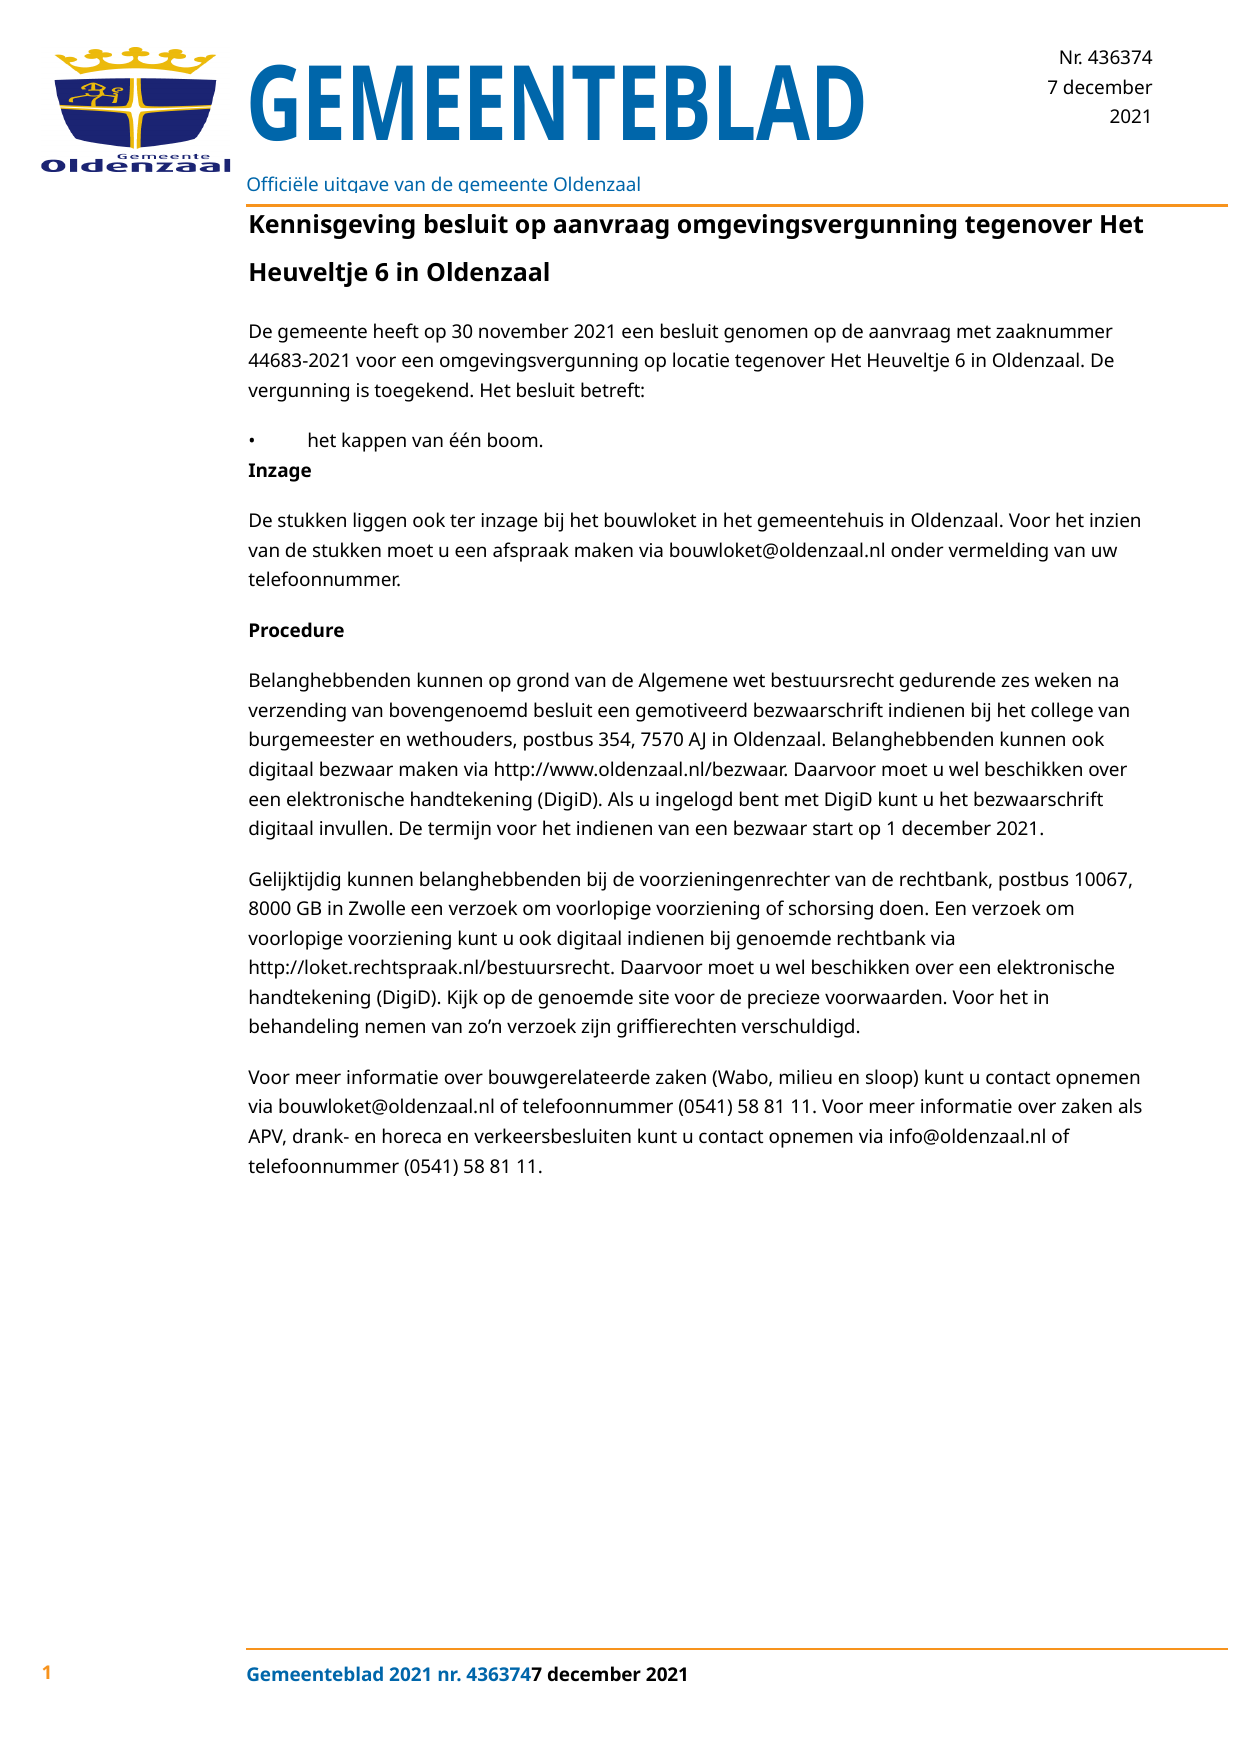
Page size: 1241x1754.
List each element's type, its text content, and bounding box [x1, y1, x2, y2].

text Kennisgeving besluit op aanvraag omgevingsvergunning tegenover Het Heuveltje 6 in Oldenzaal [248, 207, 1152, 288]
text De gemeente heeft op 30 november 2021 een besluit genomen op de aanvraag met zaaknummer 44683-2021 voor een omgevingsvergunning op locatie tegenover Het Heuveltje 6 in Oldenzaal. De vergunning is toegekend. Het besluit betreft: [248, 318, 1152, 403]
text Procedure [248, 617, 1152, 643]
picture [41, 47, 231, 172]
text Inzage [248, 457, 1152, 483]
text Belanghebbenden kunnen op grond van de Algemene wet bestuursrecht gedurende zes weken na verzending van bovengenoemd besluit een gemotiveerd bezwaarschrift indienen bij het college van burgemeester en wethouders, postbus 354, 7570 AJ in Oldenzaal. Belanghebbenden kunnen ook digitaal bezwaar maken via http://www.oldenzaal.nl/bezwaar. Daarvoor moet u wel beschikken over een elektronische handtekening (DigiD). Als u ingelogd bent met DigiD kunt u het bezwaarschrift digitaal invullen. De termijn voor het indienen van een bezwaar start op 1 december 2021. [248, 667, 1152, 841]
text De stukken liggen ook ter inzage bij het bouwloket in het gemeentehuis in Oldenzaal. Voor het inzien van de stukken moet u een afspraak maken via bouwloket@oldenzaal.nl onder vermelding van uw telefoonnummer. [248, 507, 1152, 592]
text Voor meer informatie over bouwgerelateerde zaken (Wabo, milieu en sloop) kunt u contact opnemen via bouwloket@oldenzaal.nl of telefoonnummer (0541) 58 81 11. Voor meer informatie over zaken als APV, drank- en horeca en verkeersbesluiten kunt u contact opnemen via info@oldenzaal.nl of telefoonnummer (0541) 58 81 11. [248, 1064, 1152, 1179]
list het kappen van één boom. [248, 427, 1152, 453]
text Gelijktijdig kunnen belanghebbenden bij de voorzieningenrechter van de rechtbank, postbus 10067, 8000 GB in Zwolle een verzoek om voorlopige voorziening of schorsing doen. Een verzoek om voorlopige voorziening kunt u ook digitaal indienen bij genoemde rechtbank via http://loket.rechtspraak.nl/bestuursrecht. Daarvoor moet u wel beschikken over een elektronische handtekening (DigiD). Kijk op de genoemde site voor de precieze voorwaarden. Voor het in behandeling nemen van zo’n verzoek zijn griffierechten verschuldigd. [248, 866, 1152, 1039]
